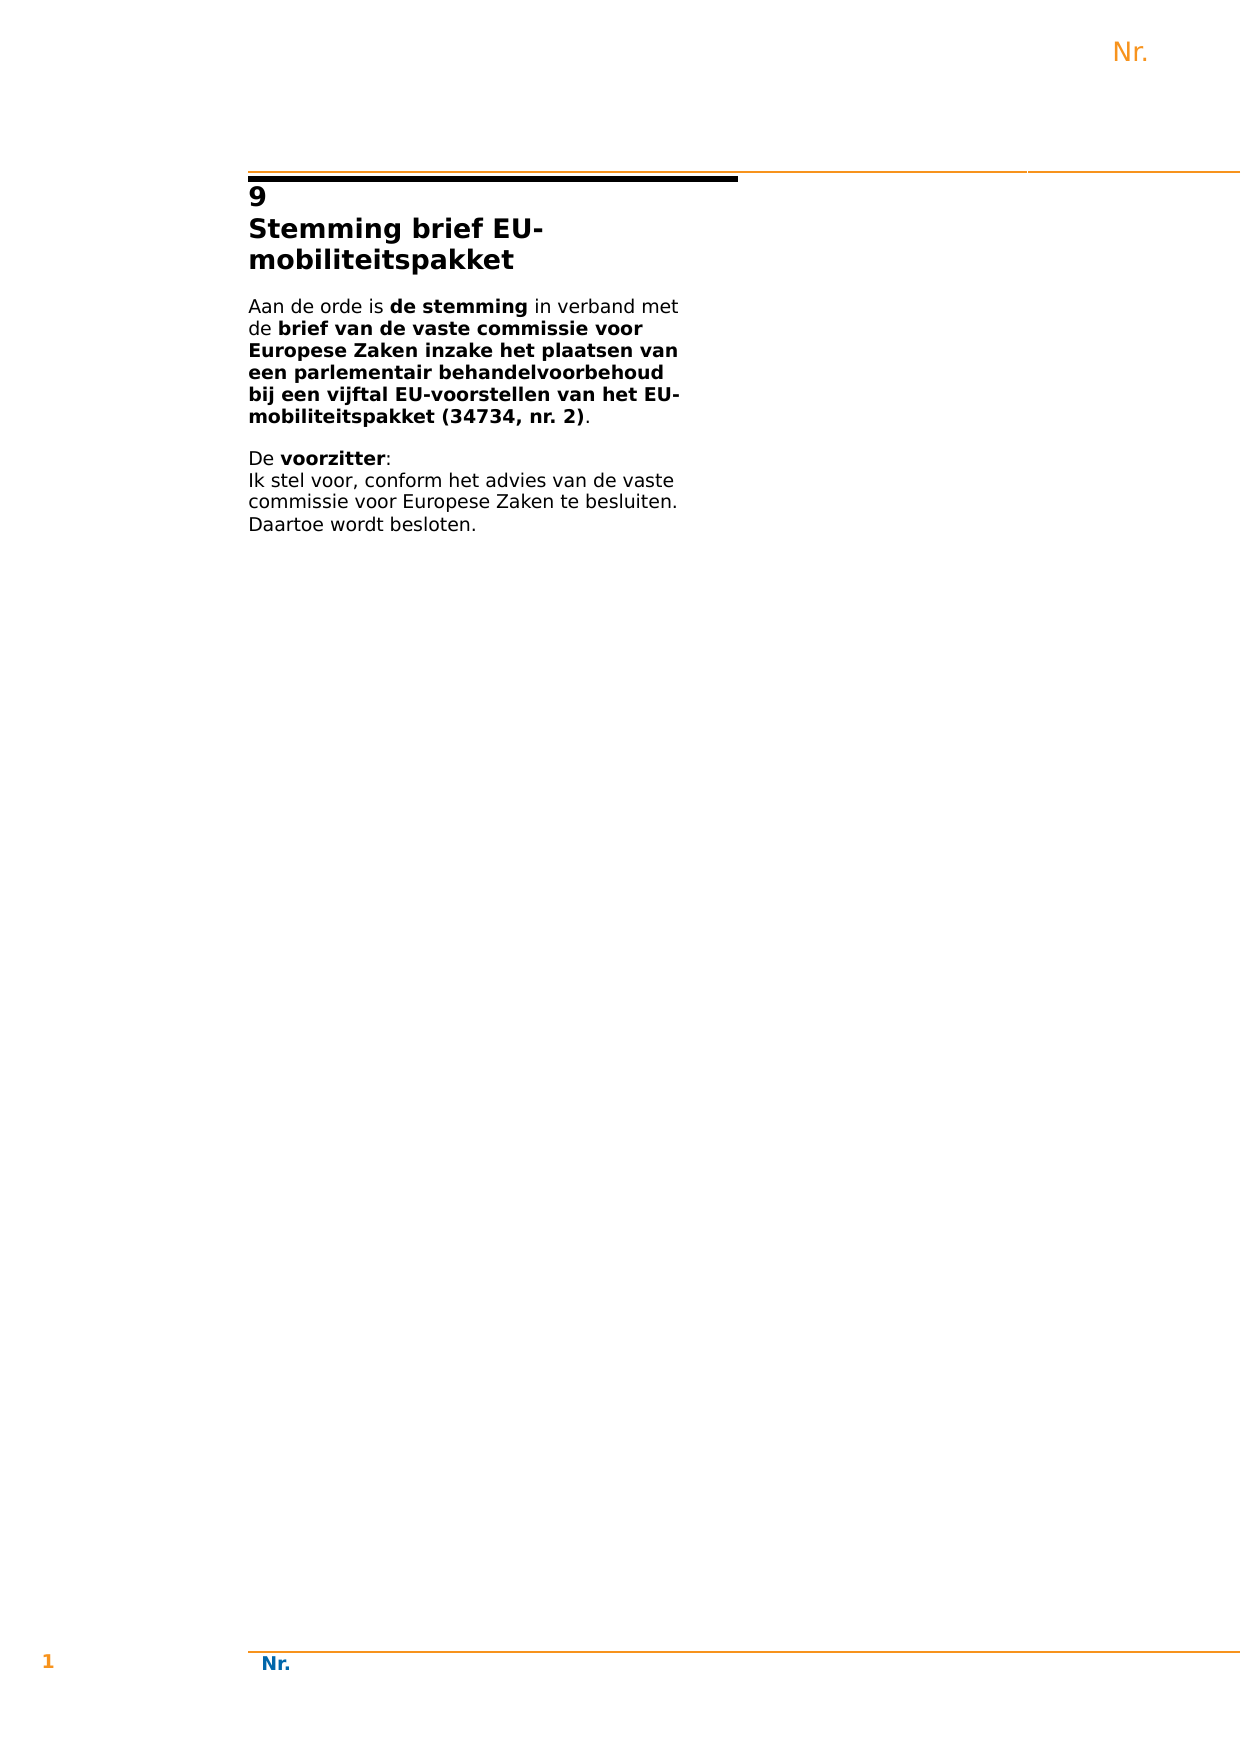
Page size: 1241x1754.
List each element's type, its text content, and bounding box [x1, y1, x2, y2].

text Aan de orde is de stemming in verband met de brief van de vaste commissie voor Europese Zaken inzake het plaatsen van een parlementair behandelvoorbehoud bij een vijftal EU-voorstellen van het EU-mobiliteitspakket (34734, nr. 2). [248, 296, 691, 427]
title 9 Stemming brief EU-mobiliteitspakket [248, 182, 691, 276]
text De voorzitter: [248, 447, 691, 469]
text Daartoe wordt besloten. [248, 513, 691, 535]
text Ik stel voor, conform het advies van de vaste commissie voor Europese Zaken te besluiten. [248, 469, 691, 513]
